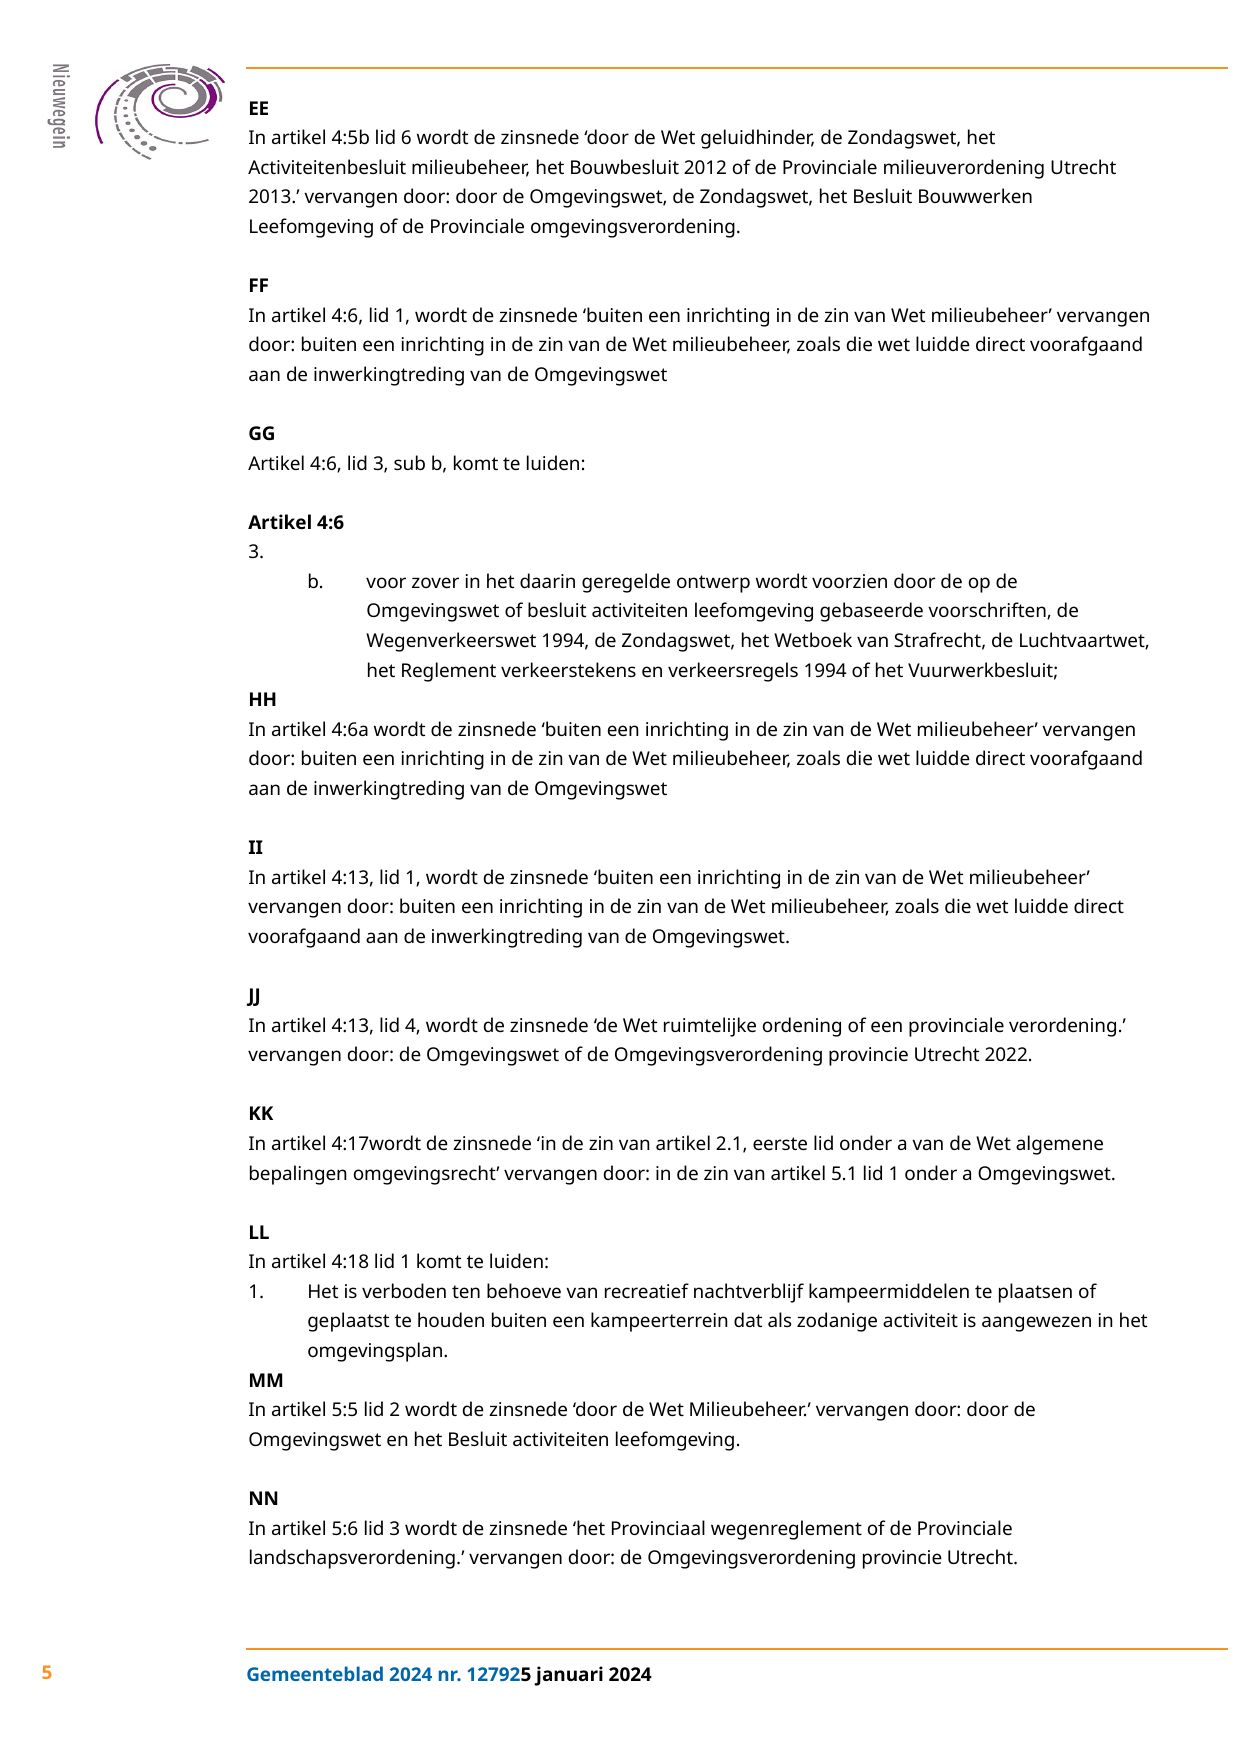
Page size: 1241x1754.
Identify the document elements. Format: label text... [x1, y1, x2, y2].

text LL [248, 1219, 1152, 1245]
text EE [248, 95, 1152, 121]
picture [41, 47, 231, 172]
text In artikel 4:6a wordt de zinsnede ‘buiten een inrichting in de zin van de Wet milieubeheer’ vervangen door: buiten een inrichting in de zin van de Wet milieubeheer, zoals die wet luidde direct voorafgaand aan de inwerkingtreding van de Omgevingswet [248, 716, 1152, 801]
text MM [248, 1367, 1152, 1393]
text JJ [248, 982, 1152, 1008]
text In artikel 4:5b lid 6 wordt de zinsnede ‘door de Wet geluidhinder, de Zondagswet, het Activiteitenbesluit milieubeheer, het Bouwbesluit 2012 of de Provinciale milieuverordening Utrecht 2013.’ vervangen door: door de Omgevingswet, de Zondagswet, het Besluit Bouwwerken Leefomgeving of de Provinciale omgevingsverordening. [248, 124, 1152, 239]
text Artikel 4:6, lid 3, sub b, komt te luiden: [248, 450, 1152, 476]
text Artikel 4:6 [248, 509, 1152, 535]
text In artikel 4:18 lid 1 komt te luiden: [248, 1248, 1152, 1274]
list voor zover in het daarin geregelde ontwerp wordt voorzien door de op de Omgevingswet of besluit activiteiten leefomgeving gebaseerde voorschriften, de Wegenverkeerswet 1994, de Zondagswet, het Wetboek van Strafrecht, de Luchtvaartwet, het Reglement verkeerstekens en verkeersregels 1994 of het Vuurwerkbesluit; [307, 568, 1152, 683]
text II [248, 834, 1152, 860]
list Het is verboden ten behoeve van recreatief nachtverblijf kampeermiddelen te plaatsen of geplaatst te houden buiten een kampeerterrein dat als zodanige activiteit is aangewezen in het omgevingsplan. [248, 1278, 1152, 1363]
text NN [248, 1485, 1152, 1511]
text In artikel 5:5 lid 2 wordt de zinsnede ‘door de Wet Milieubeheer.’ vervangen door: door de Omgevingswet en het Besluit activiteiten leefomgeving. [248, 1396, 1152, 1452]
text In artikel 4:13, lid 1, wordt de zinsnede ‘buiten een inrichting in de zin van de Wet milieubeheer’ vervangen door: buiten een inrichting in de zin van de Wet milieubeheer, zoals die wet luidde direct voorafgaand aan de inwerkingtreding van de Omgevingswet. [248, 864, 1152, 949]
text FF [248, 272, 1152, 298]
text In artikel 5:6 lid 3 wordt de zinsnede ‘het Provinciaal wegenreglement of de Provinciale landschapsverordening.’ vervangen door: de Omgevingsverordening provincie Utrecht. [248, 1515, 1152, 1570]
text In artikel 4:6, lid 1, wordt de zinsnede ‘buiten een inrichting in de zin van Wet milieubeheer’ vervangen door: buiten een inrichting in de zin van de Wet milieubeheer, zoals die wet luidde direct voorafgaand aan de inwerkingtreding van de Omgevingswet [248, 302, 1152, 387]
text HH [248, 686, 1152, 712]
text In artikel 4:13, lid 4, wordt de zinsnede ‘de Wet ruimtelijke ordening of een provinciale verordening.’ vervangen door: de Omgevingswet of de Omgevingsverordening provincie Utrecht 2022. [248, 1012, 1152, 1067]
text In artikel 4:17wordt de zinsnede ‘in de zin van artikel 2.1, eerste lid onder a van de Wet algemene bepalingen omgevingsrecht’ vervangen door: in de zin van artikel 5.1 lid 1 onder a Omgevingswet. [248, 1130, 1152, 1186]
text KK [248, 1101, 1152, 1126]
text GG [248, 420, 1152, 446]
